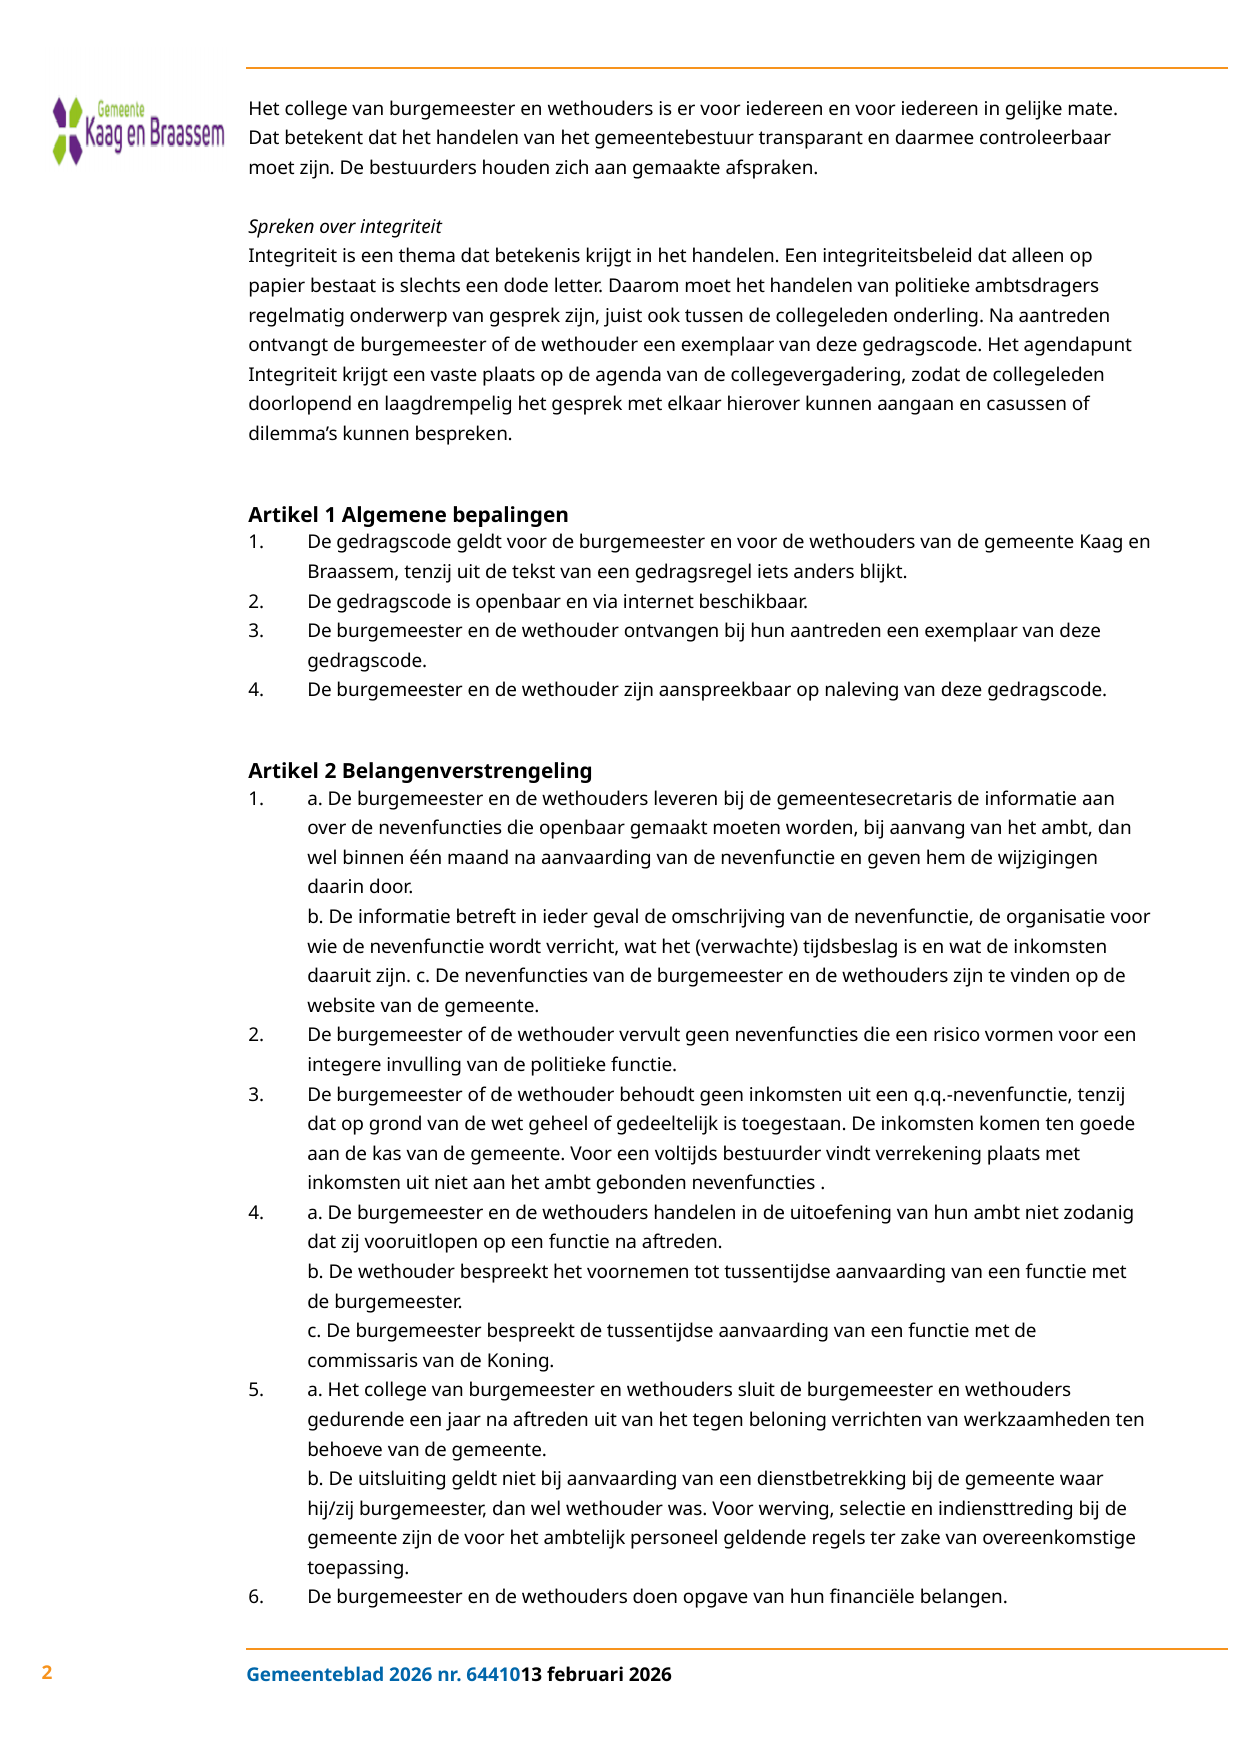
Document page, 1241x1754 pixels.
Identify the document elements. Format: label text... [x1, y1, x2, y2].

list a. Het college van burgemeester en wethouders sluit de burgemeester en wethouders gedurende een jaar na aftreden uit van het tegen beloning verrichten van werkzaamheden ten behoeve van de gemeente. [248, 1377, 1152, 1462]
text Het college van burgemeester en wethouders is er voor iedereen en voor iedereen in gelijke mate. Dat betekent dat het handelen van het gemeentebestuur transparant en daarmee controleerbaar moet zijn. De bestuurders houden zich aan gemaakte afspraken. [248, 95, 1152, 180]
list De gedragscode is openbaar en via internet beschikbaar. [248, 588, 1152, 613]
list De burgemeester en de wethouder zijn aanspreekbaar op naleving van deze gedragscode. [248, 677, 1152, 702]
text Integriteit is een thema dat betekenis krijgt in het handelen. Een integriteitsbeleid dat alleen op papier bestaat is slechts een dode letter. Daarom moet het handelen van politieke ambtsdragers regelmatig onderwerp van gesprek zijn, juist ook tussen de collegeleden onderling. Na aantreden ontvangt de burgemeester of de wethouder een exemplaar van deze gedragscode. Het agendapunt Integriteit krijgt een vaste plaats op de agenda van de collegevergadering, zodat de collegeleden doorlopend en laagdrempelig het gesprek met elkaar hierover kunnen aangaan en casussen of dilemma’s kunnen bespreken. [248, 243, 1152, 446]
picture [41, 47, 231, 172]
list De burgemeester of de wethouder vervult geen nevenfuncties die een risico vormen voor een integere invulling van de politieke functie. [248, 1022, 1152, 1077]
list b. De informatie betreft in ieder geval de omschrijving van de nevenfunctie, de organisatie voor wie de nevenfunctie wordt verricht, wat het (verwachte) tijdsbeslag is en wat de inkomsten daaruit zijn. c. De nevenfuncties van de burgemeester en de wethouders zijn te vinden op de website van de gemeente. [248, 903, 1152, 1018]
list De gedragscode geldt voor de burgemeester en voor de wethouders van de gemeente Kaag en Braassem, tenzij uit de tekst van een gedragsregel iets anders blijkt. [248, 529, 1152, 584]
list De burgemeester en de wethouders doen opgave van hun financiële belangen. [248, 1584, 1152, 1609]
text Artikel 2 Belangenverstrengeling [248, 757, 1152, 785]
list a. De burgemeester en de wethouders handelen in de uitoefening van hun ambt niet zodanig dat zij vooruitlopen op een functie na aftreden. [248, 1199, 1152, 1254]
list b. De uitsluiting geldt niet bij aanvaarding van een dienstbetrekking bij de gemeente waar hij/zij burgemeester, dan wel wethouder was. Voor werving, selectie en indiensttreding bij de gemeente zijn de voor het ambtelijk personeel geldende regels ter zake van overeenkomstige toepassing. [248, 1465, 1152, 1580]
list c. De burgemeester bespreekt de tussentijdse aanvaarding van een functie met de commissaris van de Koning. [248, 1317, 1152, 1373]
list b. De wethouder bespreekt het voornemen tot tussentijdse aanvaarding van een functie met de burgemeester. [248, 1258, 1152, 1314]
list De burgemeester en de wethouder ontvangen bij hun aantreden een exemplaar van deze gedragscode. [248, 617, 1152, 673]
list a. De burgemeester en de wethouders leveren bij de gemeentesecretaris de informatie aan over de nevenfuncties die openbaar gemaakt moeten worden, bij aanvang van het ambt, dan wel binnen één maand na aanvaarding van de nevenfunctie en geven hem de wijzigingen daarin door. [248, 785, 1152, 899]
list De burgemeester of de wethouder behoudt geen inkomsten uit een q.q.-nevenfunctie, tenzij dat op grond van de wet geheel of gedeeltelijk is toegestaan. De inkomsten komen ten goede aan de kas van de gemeente. Voor een voltijds bestuurder vindt verrekening plaats met inkomsten uit niet aan het ambt gebonden nevenfuncties . [248, 1081, 1152, 1195]
text Artikel 1 Algemene bepalingen [248, 500, 1152, 529]
text Spreken over integriteit [248, 213, 1152, 239]
